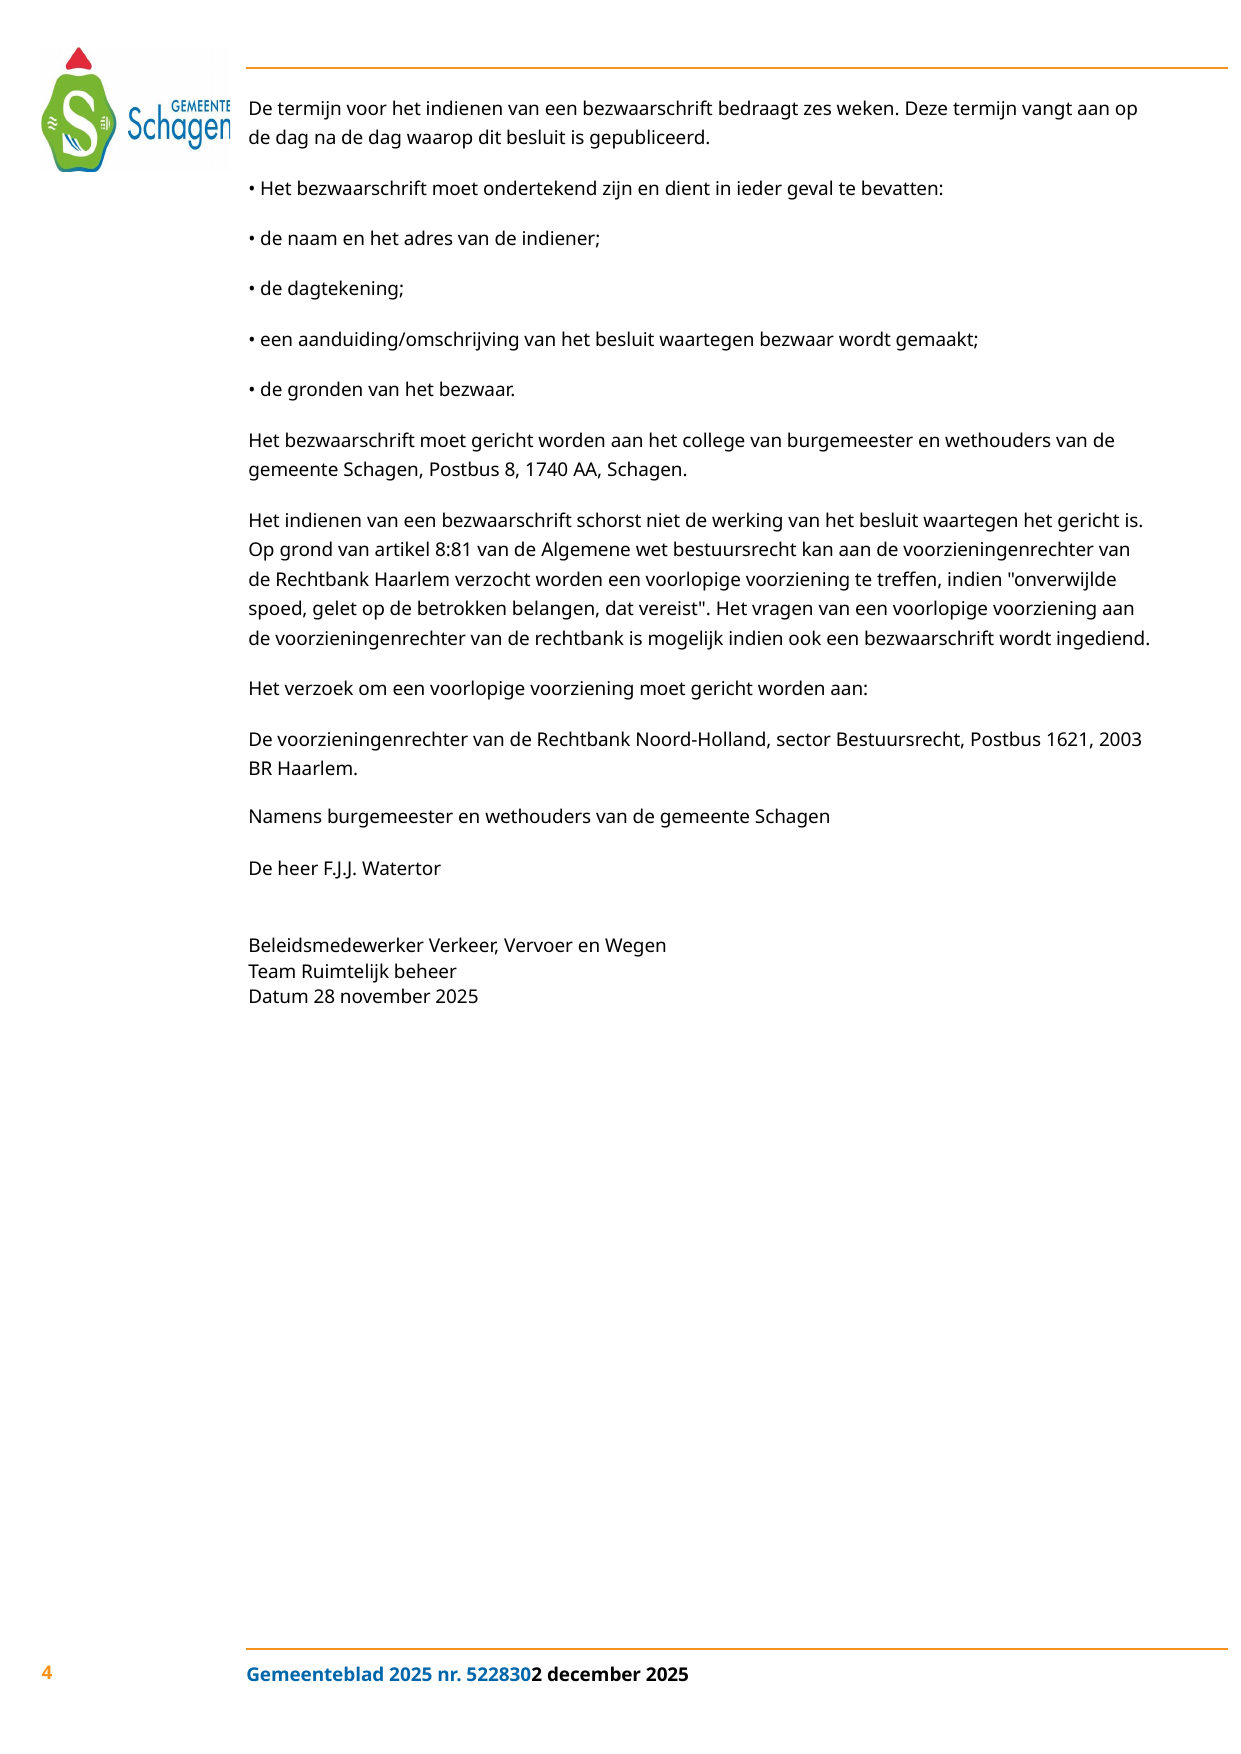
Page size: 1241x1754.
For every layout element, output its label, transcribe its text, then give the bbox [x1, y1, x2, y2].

text Datum 28 november 2025 [248, 983, 1152, 1009]
text Beleidsmedewerker Verkeer, Vervoer en Wegen [248, 932, 1152, 958]
picture [41, 47, 231, 172]
text Het indienen van een bezwaarschrift schorst niet de werking van het besluit waartegen het gericht is. Op grond van artikel 8:81 van de Algemene wet bestuursrecht kan aan de voorzieningenrechter van de Rechtbank Haarlem verzocht worden een voorlopige voorziening te treffen, indien "onverwijlde spoed, gelet op de betrokken belangen, dat vereist". Het vragen van een voorlopige voorziening aan de voorzieningenrechter van de rechtbank is mogelijk indien ook een bezwaarschrift wordt ingediend. [248, 507, 1152, 651]
text Het bezwaarschrift moet gericht worden aan het college van burgemeester en wethouders van de gemeente Schagen, Postbus 8, 1740 AA, Schagen. [248, 427, 1152, 482]
text De termijn voor het indienen van een bezwaarschrift bedraagt zes weken. Deze termijn vangt aan op de dag na de dag waarop dit besluit is gepubliceerd. [248, 95, 1152, 150]
text • Het bezwaarschrift moet ondertekend zijn en dient in ieder geval te bevatten: [248, 175, 1152, 201]
text Namens burgemeester en wethouders van de gemeente Schagen [248, 803, 1152, 829]
text Het verzoek om een voorlopige voorziening moet gericht worden aan: [248, 676, 1152, 701]
text Team Ruimtelijk beheer [248, 958, 1152, 983]
text De heer F.J.J. Watertor [248, 855, 1152, 881]
text • een aanduiding/omschrijving van het besluit waartegen bezwaar wordt gemaakt; [248, 326, 1152, 352]
text • de dagtekening; [248, 276, 1152, 301]
text De voorzieningenrechter van de Rechtbank Noord-Holland, sector Bestuursrecht, Postbus 1621, 2003 BR Haarlem. [248, 726, 1152, 781]
text • de gronden van het bezwaar. [248, 376, 1152, 402]
text • de naam en het adres van de indiener; [248, 225, 1152, 251]
